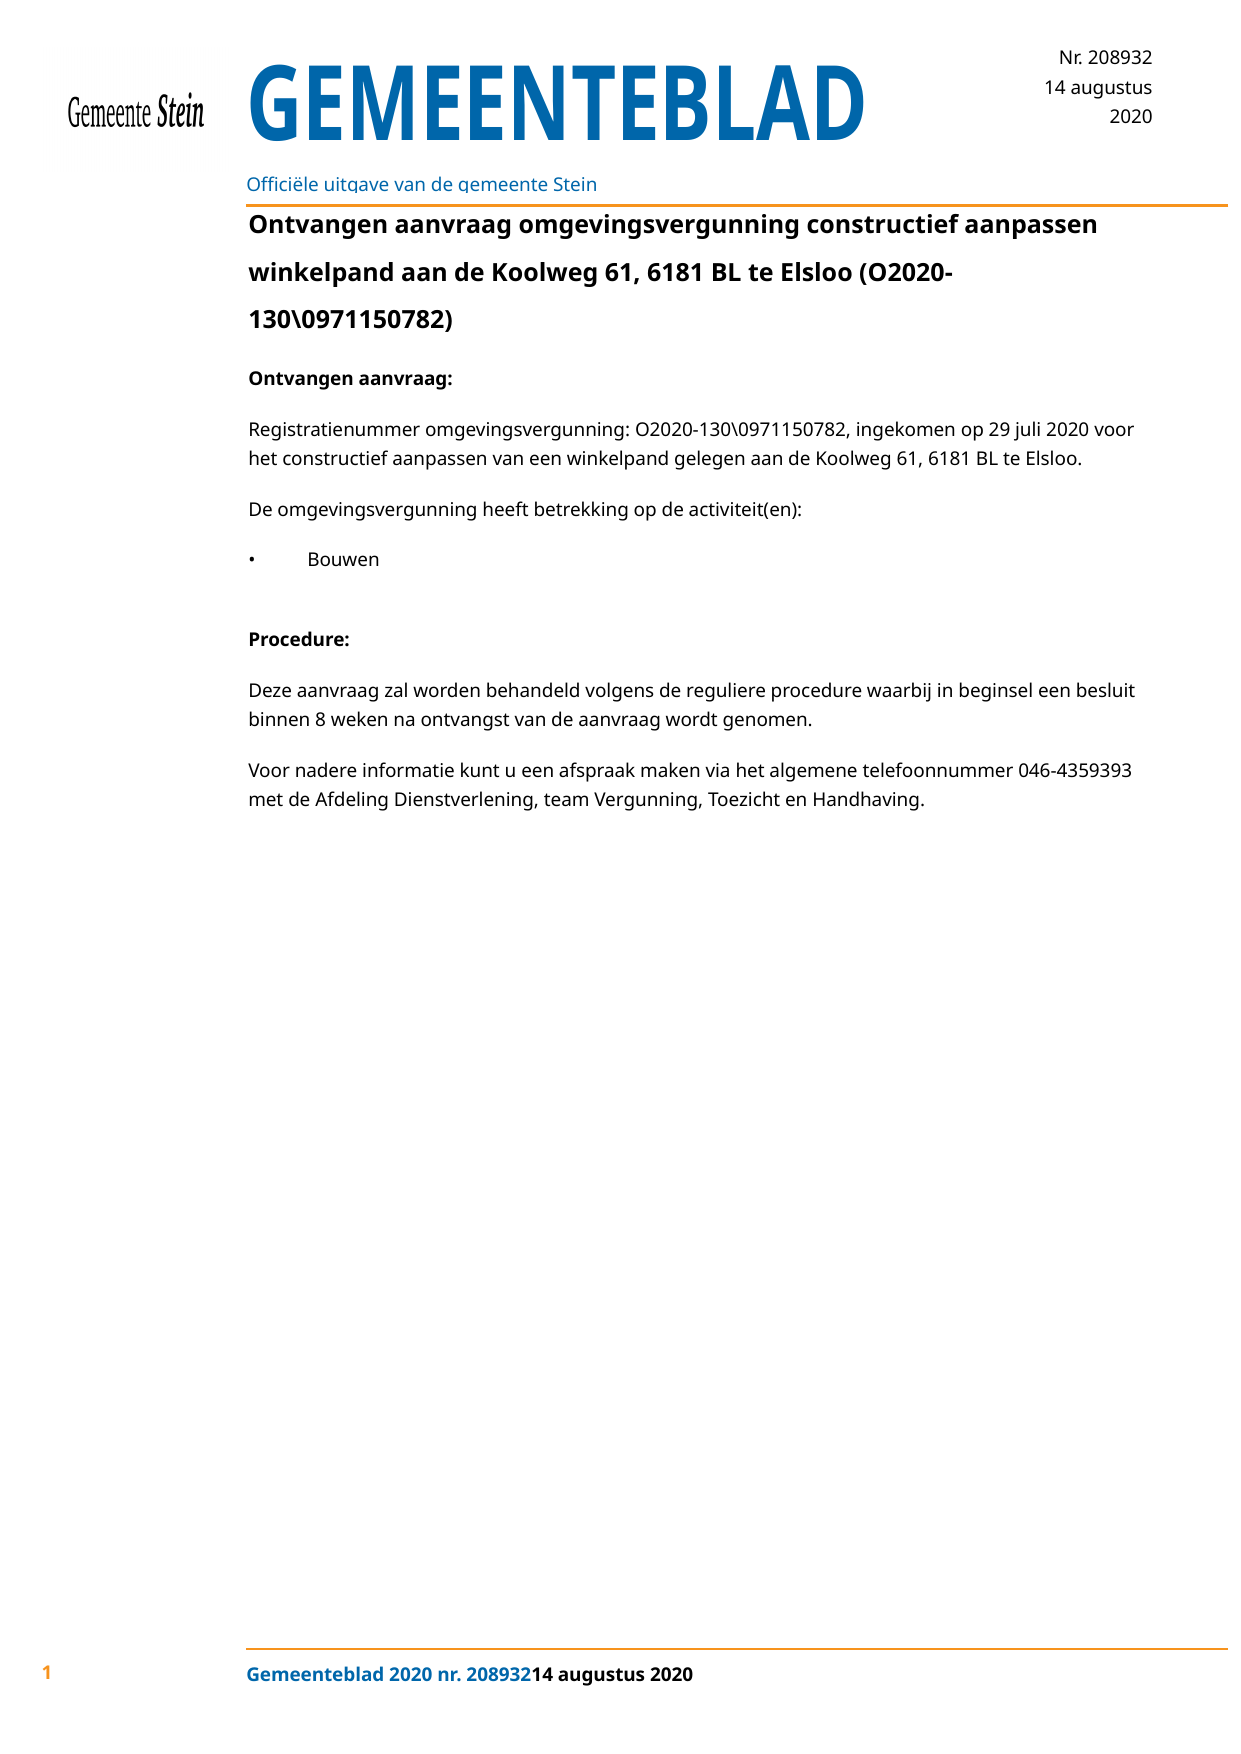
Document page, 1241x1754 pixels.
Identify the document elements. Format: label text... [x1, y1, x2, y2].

list Bouwen [248, 546, 1152, 572]
text Voor nadere informatie kunt u een afspraak maken via het algemene telefoonnummer 046-4359393 met de Afdeling Dienstverlening, team Vergunning, Toezicht en Handhaving. [248, 757, 1152, 812]
text Ontvangen aanvraag omgevingsvergunning constructief aanpassen winkelpand aan de Koolweg 61, 6181 BL te Elsloo (O2020-130\0971150782) [248, 207, 1152, 336]
text Registratienummer omgevingsvergunning: O2020-130\0971150782, ingekomen op 29 juli 2020 voor het constructief aanpassen van een winkelpand gelegen aan de Koolweg 61, 6181 BL te Elsloo. [248, 416, 1152, 471]
picture [41, 47, 231, 172]
text Deze aanvraag zal worden behandeld volgens de reguliere procedure waarbij in beginsel een besluit binnen 8 weken na ontvangst van de aanvraag wordt genomen. [248, 677, 1152, 732]
text Ontvangen aanvraag: [248, 366, 1152, 391]
text De omgevingsvergunning heeft betrekking op de activiteit(en): [248, 496, 1152, 522]
text Procedure: [248, 626, 1152, 652]
